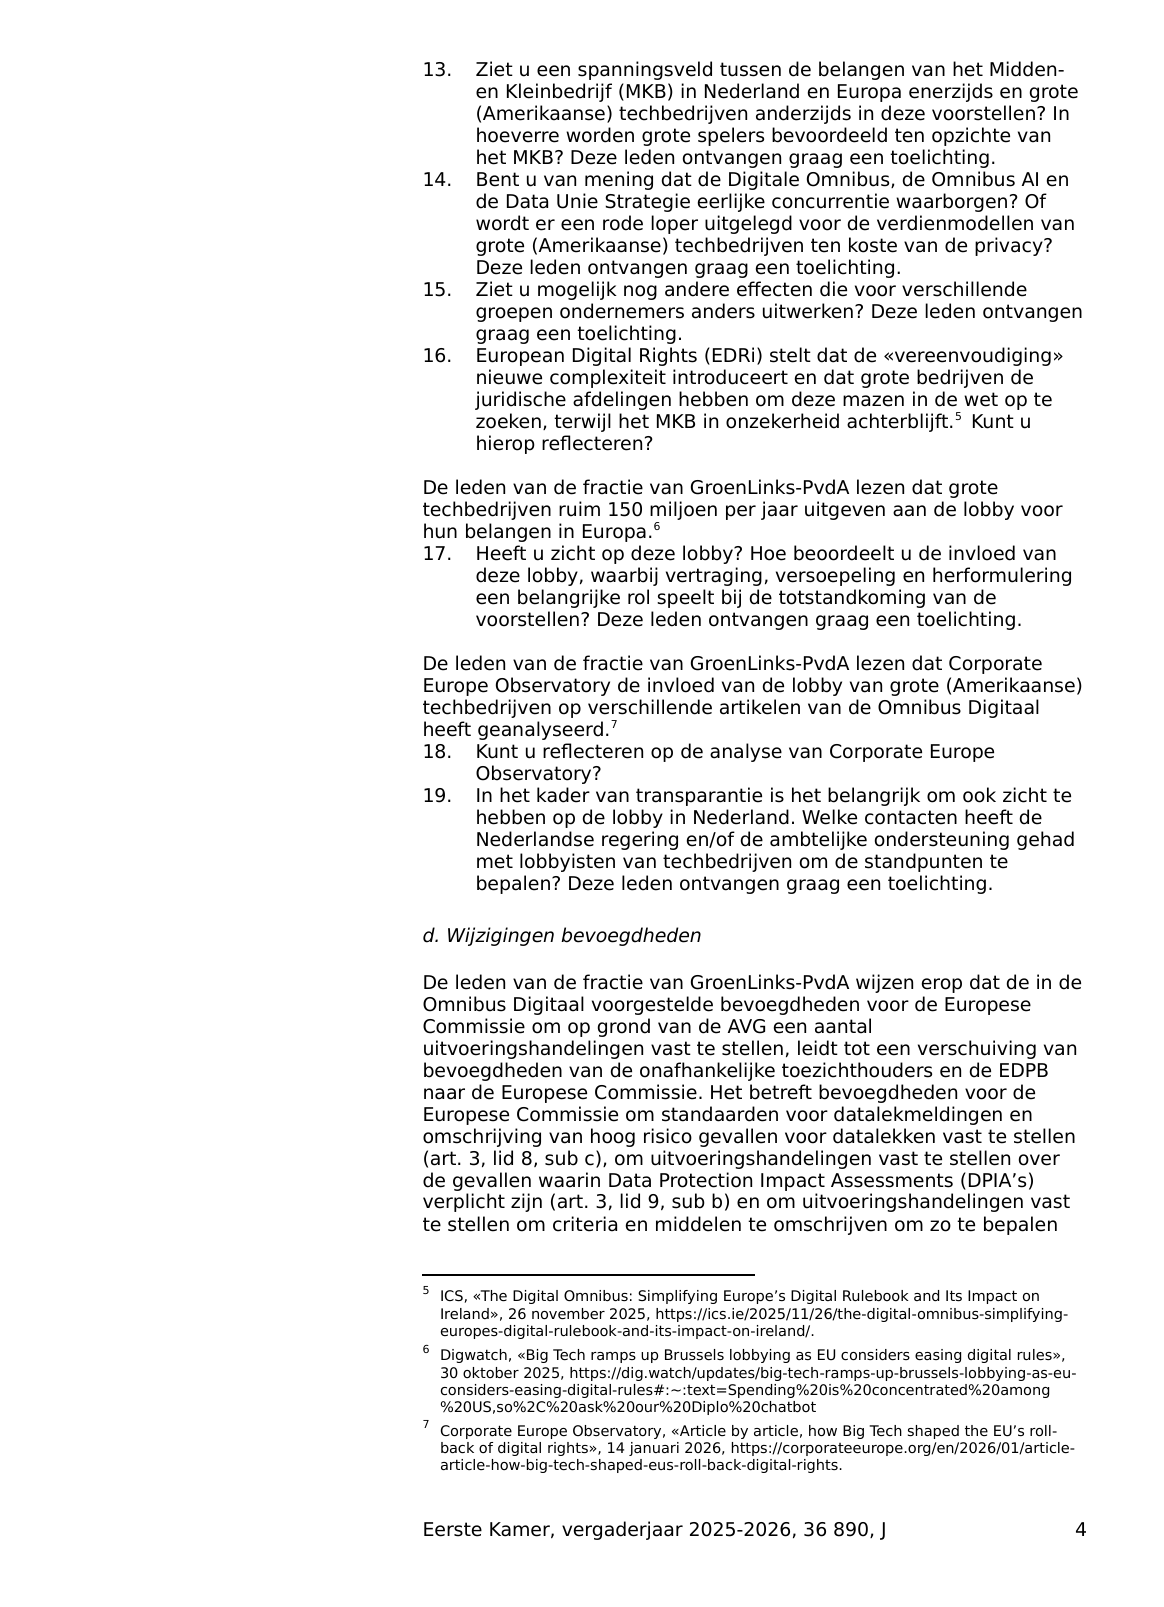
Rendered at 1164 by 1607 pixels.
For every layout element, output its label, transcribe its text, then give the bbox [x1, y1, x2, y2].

text De leden van de fractie van GroenLinks-PvdA lezen dat Corporate Europe Observatory de invloed van de lobby van grote (Amerikaanse) techbedrijven op verschillende artikelen van de Omnibus Digitaal heeft geanalyseerd. [422, 653, 1087, 741]
text De leden van de fractie van GroenLinks-PvdA lezen dat grote techbedrijven ruim 150 miljoen per jaar uitgeven aan de lobby voor hun belangen in Europa. [422, 477, 1087, 543]
subtitle d. Wijzigingen bevoegdheden [422, 925, 1087, 947]
text De leden van de fractie van GroenLinks-PvdA wijzen erop dat de in de Omnibus Digitaal voorgestelde bevoegdheden voor de Europese Commissie om op grond van de AVG een aantal uitvoeringshandelingen vast te stellen, leidt tot een verschuiving van bevoegdheden van de onafhankelijke toezichthouders en de EDPB naar de Europese Commissie. Het betreft bevoegdheden voor de Europese Commissie om standaarden voor datalekmeldingen en omschrijving van hoog risico gevallen voor datalekken vast te stellen (art. 3, lid 8, sub c), om uitvoeringshandelingen vast te stellen over de gevallen waarin Data Protection Impact Assessments (DPIA’s) verplicht zijn (art. 3, lid 9, sub b) en om uitvoeringshandelingen vast te stellen om criteria en middelen te omschrijven om zo te bepalen [422, 972, 1087, 1235]
text 18. Kunt u reflecteren op de analyse van Corporate Europe Observatory? [422, 741, 1087, 785]
text 13. Ziet u een spanningsveld tussen de belangen van het Midden- en Kleinbedrijf (MKB) in Nederland en Europa enerzijds en grote (Amerikaanse) techbedrijven anderzijds in deze voorstellen? In hoeverre worden grote spelers bevoordeeld ten opzichte van het MKB? Deze leden ontvangen graag een toelichting. [422, 59, 1087, 169]
text 15. Ziet u mogelijk nog andere effecten die voor verschillende groepen ondernemers anders uitwerken? Deze leden ontvangen graag een toelichting. [422, 279, 1087, 345]
text 14. Bent u van mening dat de Digitale Omnibus, de Omnibus AI en de Data Unie Strategie eerlijke concurrentie waarborgen? Of wordt er een rode loper uitgelegd voor de verdienmodellen van grote (Amerikaanse) techbedrijven ten koste van de privacy? Deze leden ontvangen graag een toelichting. [422, 169, 1087, 279]
text ICS, «The Digital Omnibus: Simplifying Europe’s Digital Rulebook and Its Impact on Ireland», 26 november 2025, https://ics.ie/2025/11/26/the-digital-omnibus-simplifying-europes-digital-rulebook-and-its-impact-on-ireland/. [422, 1284, 1087, 1340]
text Digwatch, «Big Tech ramps up Brussels lobbying as EU considers easing digital rules», 30 oktober 2025, https://dig.watch/updates/big-tech-ramps-up-brussels-lobbying-as-eu-considers-easing-digital-rules#:~:text=Spending%20is%20concentrated%20among%20US,so%2C%20ask%20our%20Diplo%20chatbot [422, 1343, 1087, 1416]
text Corporate Europe Observatory, «Article by article, how Big Tech shaped the EU’s roll-back of digital rights», 14 januari 2026, https://corporateeurope.org/en/2026/01/article-article-how-big-tech-shaped-eus-roll-back-digital-rights. [422, 1418, 1087, 1474]
text 16. European Digital Rights (EDRi) stelt dat de «vereenvoudiging» nieuwe complexiteit introduceert en dat grote bedrijven de juridische afdelingen hebben om deze mazen in de wet op te zoeken, terwijl het MKB in onzekerheid achterblijft. Kunt u hierop reflecteren? [422, 345, 1087, 455]
text 17. Heeft u zicht op deze lobby? Hoe beoordeelt u de invloed van deze lobby, waarbij vertraging, versoepeling en herformulering een belangrijke rol speelt bij de totstandkoming van de voorstellen? Deze leden ontvangen graag een toelichting. [422, 543, 1087, 631]
text 19. In het kader van transparantie is het belangrijk om ook zicht te hebben op de lobby in Nederland. Welke contacten heeft de Nederlandse regering en/of de ambtelijke ondersteuning gehad met lobbyisten van techbedrijven om de standpunten te bepalen? Deze leden ontvangen graag een toelichting. [422, 785, 1087, 895]
